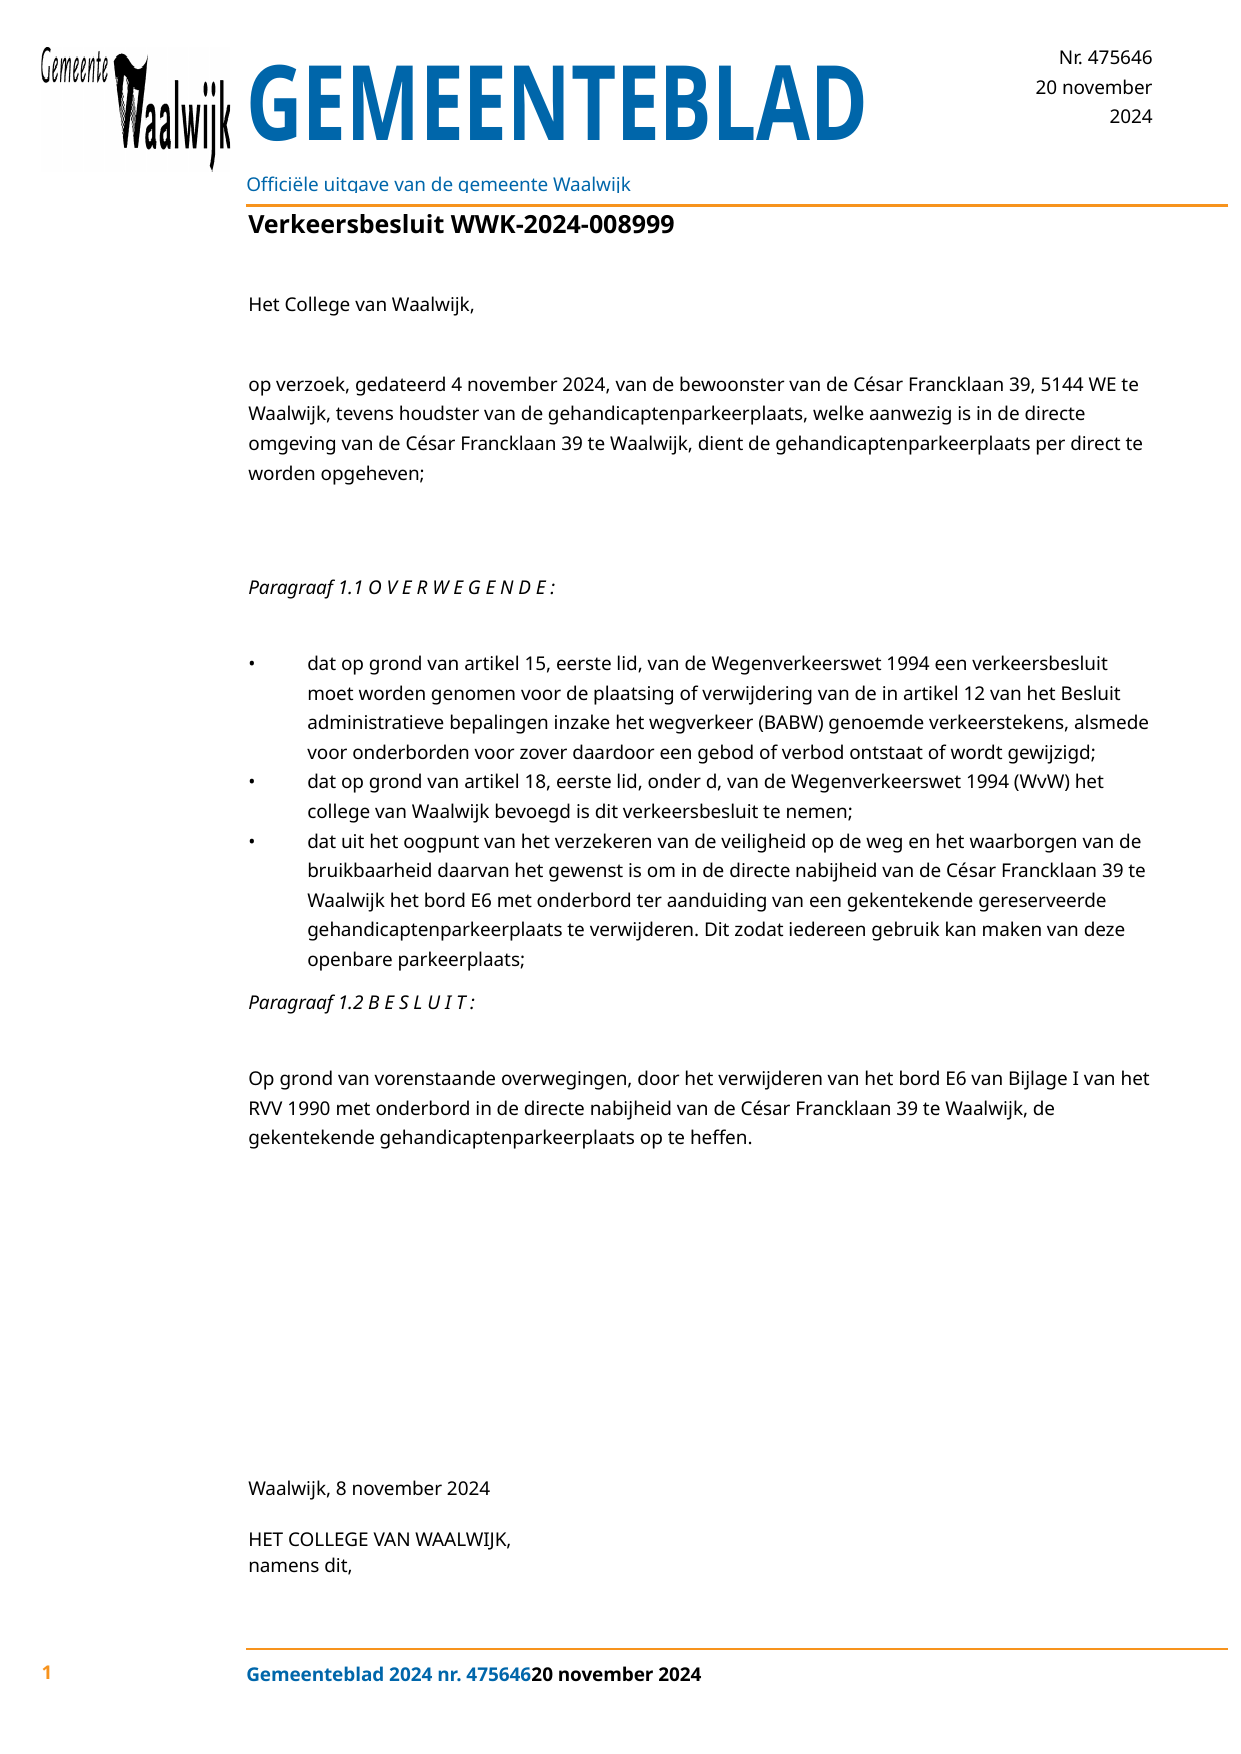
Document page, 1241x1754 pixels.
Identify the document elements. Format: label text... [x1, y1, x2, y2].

text Paragraaf 1.2 B E S L U I T : [248, 989, 1152, 1015]
picture [41, 47, 231, 172]
text Het College van Waalwijk, [248, 291, 1152, 317]
text Waalwijk, 8 november 2024 [248, 1475, 1152, 1501]
text Paragraaf 1.1 O V E R W E G E N D E : [248, 574, 1152, 600]
text Verkeersbesluit WWK-2024-008999 [248, 207, 1152, 241]
list dat op grond van artikel 15, eerste lid, van de Wegenverkeerswet 1994 een verkeersbesluit moet worden genomen voor de plaatsing of verwijdering van de in artikel 12 van het Besluit administratieve bepalingen inzake het wegverkeer (BABW) genoemde verkeerstekens, alsmede voor onderborden voor zover daardoor een gebod of verbod ontstaat of wordt gewijzigd; [248, 650, 1152, 765]
text HET COLLEGE VAN WAALWIJK, [248, 1526, 1152, 1552]
list dat uit het oogpunt van het verzekeren van de veiligheid op de weg en het waarborgen van de bruikbaarheid daarvan het gewenst is om in de directe nabijheid van de César Francklaan 39 te Waalwijk het bord E6 met onderbord ter aanduiding van een gekentekende gereserveerde gehandicaptenparkeerplaats te verwijderen. Dit zodat iedereen gebruik kan maken van deze openbare parkeerplaats; [248, 828, 1152, 972]
text namens dit, [248, 1552, 1152, 1578]
text op verzoek, gedateerd 4 november 2024, van de bewoonster van de César Francklaan 39, 5144 WE te Waalwijk, tevens houdster van de gehandicaptenparkeerplaats, welke aanwezig is in de directe omgeving van de César Francklaan 39 te Waalwijk, dient de gehandicaptenparkeerplaats per direct te worden opgeheven; [248, 371, 1152, 486]
list dat op grond van artikel 18, eerste lid, onder d, van de Wegenverkeerswet 1994 (WvW) het college van Waalwijk bevoegd is dit verkeersbesluit te nemen; [248, 769, 1152, 824]
text Op grond van vorenstaande overwegingen, door het verwijderen van het bord E6 van Bijlage I van het RVV 1990 met onderbord in de directe nabijheid van de César Francklaan 39 te Waalwijk, de gekentekende gehandicaptenparkeerplaats op te heffen. [248, 1065, 1152, 1150]
